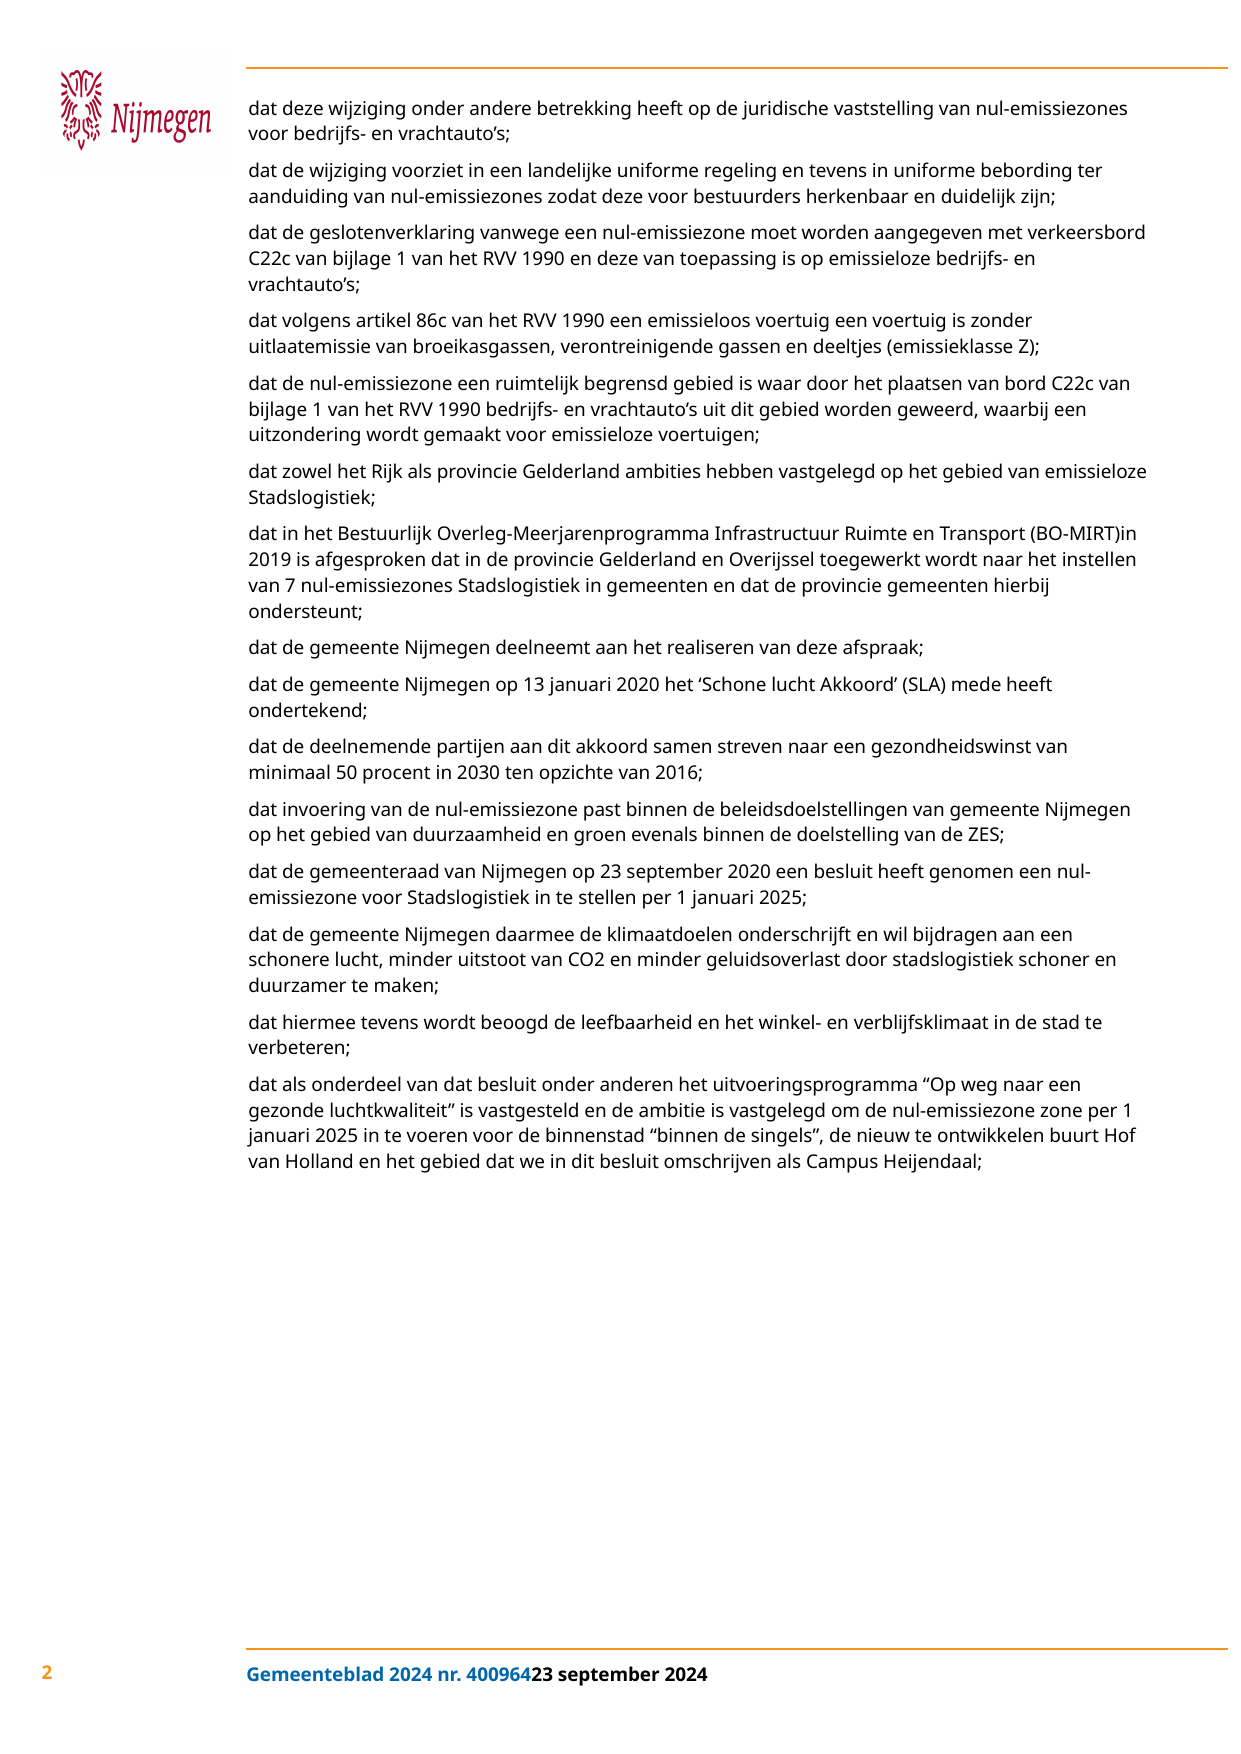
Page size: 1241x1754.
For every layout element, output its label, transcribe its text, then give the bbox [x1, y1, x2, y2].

text dat de geslotenverklaring vanwege een nul-emissiezone moet worden aangegeven met verkeersbord C22c van bijlage 1 van het RVV 1990 en deze van toepassing is op emissieloze bedrijfs- en vrachtauto’s; [248, 219, 1152, 297]
text dat invoering van de nul-emissiezone past binnen de beleidsdoelstellingen van gemeente Nijmegen op het gebied van duurzaamheid en groen evenals binnen de doelstelling van de ZES; [248, 796, 1152, 847]
text dat de nul-emissiezone een ruimtelijk begrensd gebied is waar door het plaatsen van bord C22c van bijlage 1 van het RVV 1990 bedrijfs- en vrachtauto’s uit dit gebied worden geweerd, waarbij een uitzondering wordt gemaakt voor emissieloze voertuigen; [248, 370, 1152, 447]
text dat volgens artikel 86c van het RVV 1990 een emissieloos voertuig een voertuig is zonder uitlaatemissie van broeikasgassen, verontreinigende gassen en deeltjes (emissieklasse Z); [248, 308, 1152, 359]
text dat de gemeente Nijmegen op 13 januari 2020 het ‘Schone lucht Akkoord’ (SLA) mede heeft ondertekend; [248, 671, 1152, 723]
picture [41, 47, 231, 172]
text dat in het Bestuurlijk Overleg-Meerjarenprogramma Infrastructuur Ruimte en Transport (BO-MIRT)in 2019 is afgesproken dat in de provincie Gelderland en Overijssel toegewerkt wordt naar het instellen van 7 nul-emissiezones Stadslogistiek in gemeenten en dat de provincie gemeenten hierbij ondersteunt; [248, 521, 1152, 623]
text dat deze wijziging onder andere betrekking heeft op de juridische vaststelling van nul-emissiezones voor bedrijfs- en vrachtauto’s; [248, 95, 1152, 146]
text dat de deelnemende partijen aan dit akkoord samen streven naar een gezondheidswinst van minimaal 50 procent in 2030 ten opzichte van 2016; [248, 733, 1152, 785]
text dat de gemeenteraad van Nijmegen op 23 september 2020 een besluit heeft genomen een nul-emissiezone voor Stadslogistiek in te stellen per 1 januari 2025; [248, 858, 1152, 910]
text dat zowel het Rijk als provincie Gelderland ambities hebben vastgelegd op het gebied van emissieloze Stadslogistiek; [248, 458, 1152, 510]
text dat de gemeente Nijmegen deelneemt aan het realiseren van deze afspraak; [248, 634, 1152, 660]
text dat hiermee tevens wordt beoogd de leefbaarheid en het winkel- en verblijfsklimaat in de stad te verbeteren; [248, 1009, 1152, 1060]
text dat de gemeente Nijmegen daarmee de klimaatdoelen onderschrijft en wil bijdragen aan een schonere lucht, minder uitstoot van CO2 en minder geluidsoverlast door stadslogistiek schoner en duurzamer te maken; [248, 921, 1152, 998]
text dat als onderdeel van dat besluit onder anderen het uitvoeringsprogramma “Op weg naar een gezonde luchtkwaliteit” is vastgesteld en de ambitie is vastgelegd om de nul-emissiezone zone per 1 januari 2025 in te voeren voor de binnenstad “binnen de singels”, de nieuw te ontwikkelen buurt Hof van Holland en het gebied dat we in dit besluit omschrijven als Campus Heijendaal; [248, 1071, 1152, 1174]
text dat de wijziging voorziet in een landelijke uniforme regeling en tevens in uniforme bebording ter aanduiding van nul-emissiezones zodat deze voor bestuurders herkenbaar en duidelijk zijn; [248, 157, 1152, 209]
